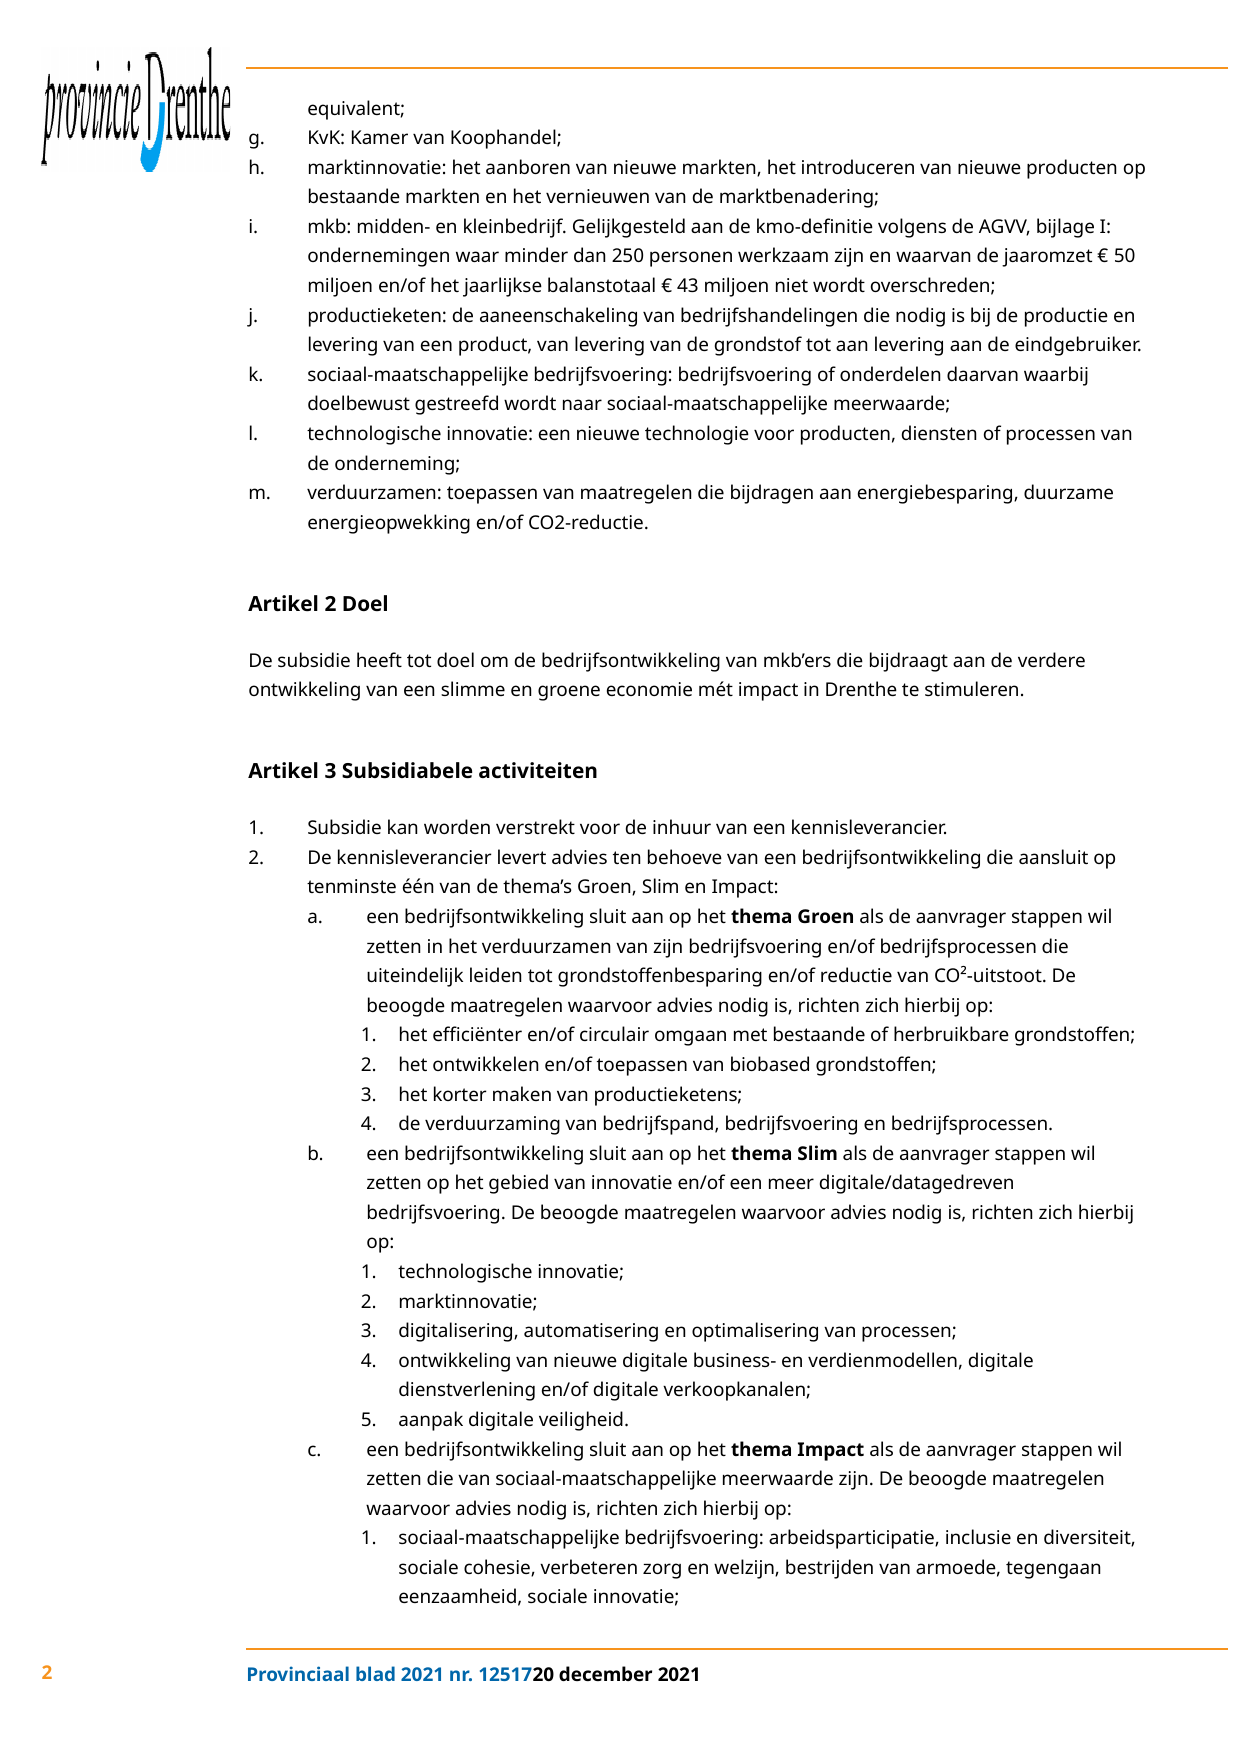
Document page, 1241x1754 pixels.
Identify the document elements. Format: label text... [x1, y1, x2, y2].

list marktinnovatie; [361, 1288, 1152, 1314]
picture [41, 47, 231, 172]
list de verduurzaming van bedrijfspand, bedrijfsvoering en bedrijfsprocessen. [361, 1110, 1152, 1136]
list KvK: Kamer van Koophandel; [248, 124, 1152, 150]
list technologische innovatie: een nieuwe technologie voor producten, diensten of processen van de onderneming; [248, 420, 1152, 476]
list aanpak digitale veiligheid. [361, 1406, 1152, 1432]
list technologische innovatie; [361, 1258, 1152, 1284]
list verduurzamen: toepassen van maatregelen die bijdragen aan energiebesparing, duurzame energieopwekking en/of CO2-reductie. [248, 479, 1152, 535]
list sociaal-maatschappelijke bedrijfsvoering: arbeidsparticipatie, inclusie en diversiteit, sociale cohesie, verbeteren zorg en welzijn, bestrijden van armoede, tegengaan eenzaamheid, sociale innovatie; [361, 1524, 1152, 1609]
list Subsidie kan worden verstrekt voor de inhuur van een kennisleverancier. [248, 814, 1152, 840]
text Artikel 3 Subsidiabele activiteiten [248, 757, 1152, 785]
list productieketen: de aaneenschakeling van bedrijfshandelingen die nodig is bij de productie en levering van een product, van levering van de grondstof tot aan levering aan de eindgebruiker. [248, 302, 1152, 357]
text De subsidie heeft tot doel om de bedrijfsontwikkeling van mkb’ers die bijdraagt aan de verdere ontwikkeling van een slimme en groene economie mét impact in Drenthe te stimuleren. [248, 647, 1152, 702]
list marktinnovatie: het aanboren van nieuwe markten, het introduceren van nieuwe producten op bestaande markten en het vernieuwen van de marktbenadering; [248, 154, 1152, 209]
list het efficiënter en/of circulair omgaan met bestaande of herbruikbare grondstoffen; [361, 1022, 1152, 1047]
text Artikel 2 Doel [248, 589, 1152, 617]
list het korter maken van productieketens; [361, 1081, 1152, 1107]
list een bedrijfsontwikkeling sluit aan op het thema Impact als de aanvrager stappen wil zetten die van sociaal-maatschappelijke meerwaarde zijn. De beoogde maatregelen waarvoor advies nodig is, richten zich hierbij op: [307, 1436, 1152, 1521]
list equivalent; [248, 95, 1152, 121]
list een bedrijfsontwikkeling sluit aan op het thema Slim als de aanvrager stappen wil zetten op het gebied van innovatie en/of een meer digitale/datagedreven bedrijfsvoering. De beoogde maatregelen waarvoor advies nodig is, richten zich hierbij op: [307, 1140, 1152, 1254]
list digitalisering, automatisering en optimalisering van processen; [361, 1317, 1152, 1343]
list De kennisleverancier levert advies ten behoeve van een bedrijfsontwikkeling die aansluit op tenminste één van de thema’s Groen, Slim en Impact: [248, 844, 1152, 899]
list sociaal-maatschappelijke bedrijfsvoering: bedrijfsvoering of onderdelen daarvan waarbij doelbewust gestreefd wordt naar sociaal-maatschappelijke meerwaarde; [248, 361, 1152, 416]
list een bedrijfsontwikkeling sluit aan op het thema Groen als de aanvrager stappen wil zetten in het verduurzamen van zijn bedrijfsvoering en/of bedrijfsprocessen die uiteindelijk leiden tot grondstoffenbesparing en/of reductie van CO²-uitstoot. De beoogde maatregelen waarvoor advies nodig is, richten zich hierbij op: [307, 903, 1152, 1018]
list ontwikkeling van nieuwe digitale business- en verdienmodellen, digitale dienstverlening en/of digitale verkoopkanalen; [361, 1347, 1152, 1402]
list het ontwikkelen en/of toepassen van biobased grondstoffen; [361, 1051, 1152, 1077]
list mkb: midden- en kleinbedrijf. Gelijkgesteld aan de kmo-definitie volgens de AGVV, bijlage I: ondernemingen waar minder dan 250 personen werkzaam zijn en waarvan de jaaromzet € 50 miljoen en/of het jaarlijkse balanstotaal € 43 miljoen niet wordt overschreden; [248, 213, 1152, 298]
